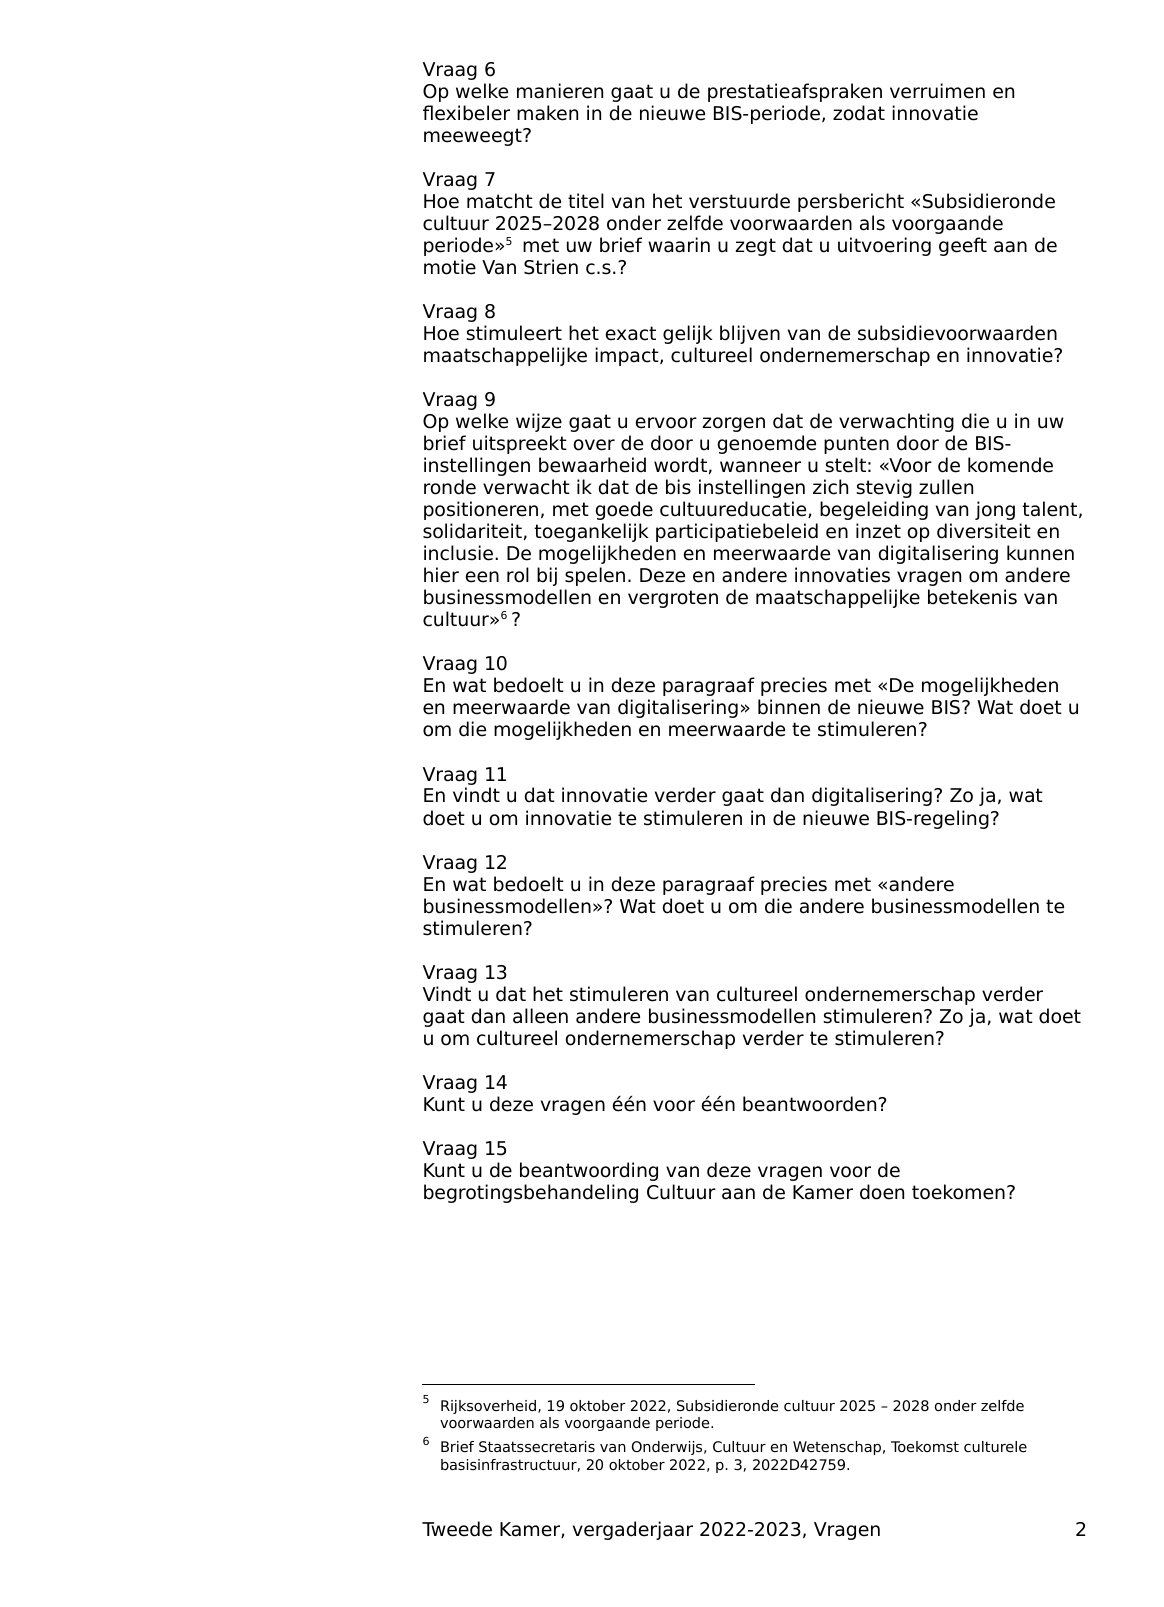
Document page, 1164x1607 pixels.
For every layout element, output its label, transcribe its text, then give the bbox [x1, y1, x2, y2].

text Vraag 11 [422, 763, 1087, 785]
text Op welke wijze gaat u ervoor zorgen dat de verwachting die u in uw brief uitspreekt over de door u genoemde punten door de BIS-instellingen bewaarheid wordt, wanneer u stelt: «Voor de komende ronde verwacht ik dat de bis instellingen zich stevig zullen positioneren, met goede cultuureducatie, begeleiding van jong talent, solidariteit, toegankelijk participatiebeleid en inzet op diversiteit en inclusie. De mogelijkheden en meerwaarde van digitalisering kunnen hier een rol bij spelen. Deze en andere innovaties vragen om andere businessmodellen en vergroten de maatschappelijke betekenis van cultuur»? [422, 411, 1087, 631]
text Brief Staatssecretaris van Onderwijs, Cultuur en Wetenschap, Toekomst culturele basisinfrastructuur, 20 oktober 2022, p. 3, 2022D42759. [422, 1435, 1087, 1474]
text Vindt u dat het stimuleren van cultureel ondernemerschap verder gaat dan alleen andere businessmodellen stimuleren? Zo ja, wat doet u om cultureel ondernemerschap verder te stimuleren? [422, 984, 1087, 1049]
text Vraag 9 [422, 389, 1087, 411]
text Vraag 8 [422, 301, 1087, 323]
text Vraag 10 [422, 653, 1087, 675]
text Kunt u de beantwoording van deze vragen voor de begrotingsbehandeling Cultuur aan de Kamer doen toekomen? [422, 1160, 1087, 1204]
text Op welke manieren gaat u de prestatieafspraken verruimen en flexibeler maken in de nieuwe BIS-periode, zodat innovatie meeweegt? [422, 81, 1087, 147]
text Vraag 12 [422, 852, 1087, 873]
text Vraag 6 [422, 59, 1087, 81]
text Hoe matcht de titel van het verstuurde persbericht «Subsidieronde cultuur 2025–2028 onder zelfde voorwaarden als voorgaande periode» met uw brief waarin u zegt dat u uitvoering geeft aan de motie Van Strien c.s.? [422, 191, 1087, 279]
text Vraag 7 [422, 169, 1087, 191]
text En wat bedoelt u in deze paragraaf precies met «andere businessmodellen»? Wat doet u om die andere businessmodellen te stimuleren? [422, 873, 1087, 939]
text Vraag 15 [422, 1138, 1087, 1160]
text Hoe stimuleert het exact gelijk blijven van de subsidievoorwaarden maatschappelijke impact, cultureel ondernemerschap en innovatie? [422, 323, 1087, 367]
text Vraag 14 [422, 1072, 1087, 1094]
text Vraag 13 [422, 962, 1087, 984]
text En vindt u dat innovatie verder gaat dan digitalisering? Zo ja, wat doet u om innovatie te stimuleren in de nieuwe BIS-regeling? [422, 785, 1087, 829]
text En wat bedoelt u in deze paragraaf precies met «De mogelijkheden en meerwaarde van digitalisering» binnen de nieuwe BIS? Wat doet u om die mogelijkheden en meerwaarde te stimuleren? [422, 675, 1087, 741]
text Kunt u deze vragen één voor één beantwoorden? [422, 1094, 1087, 1116]
text Rijksoverheid, 19 oktober 2022, Subsidieronde cultuur 2025 – 2028 onder zelfde voorwaarden als voorgaande periode. [422, 1393, 1087, 1432]
